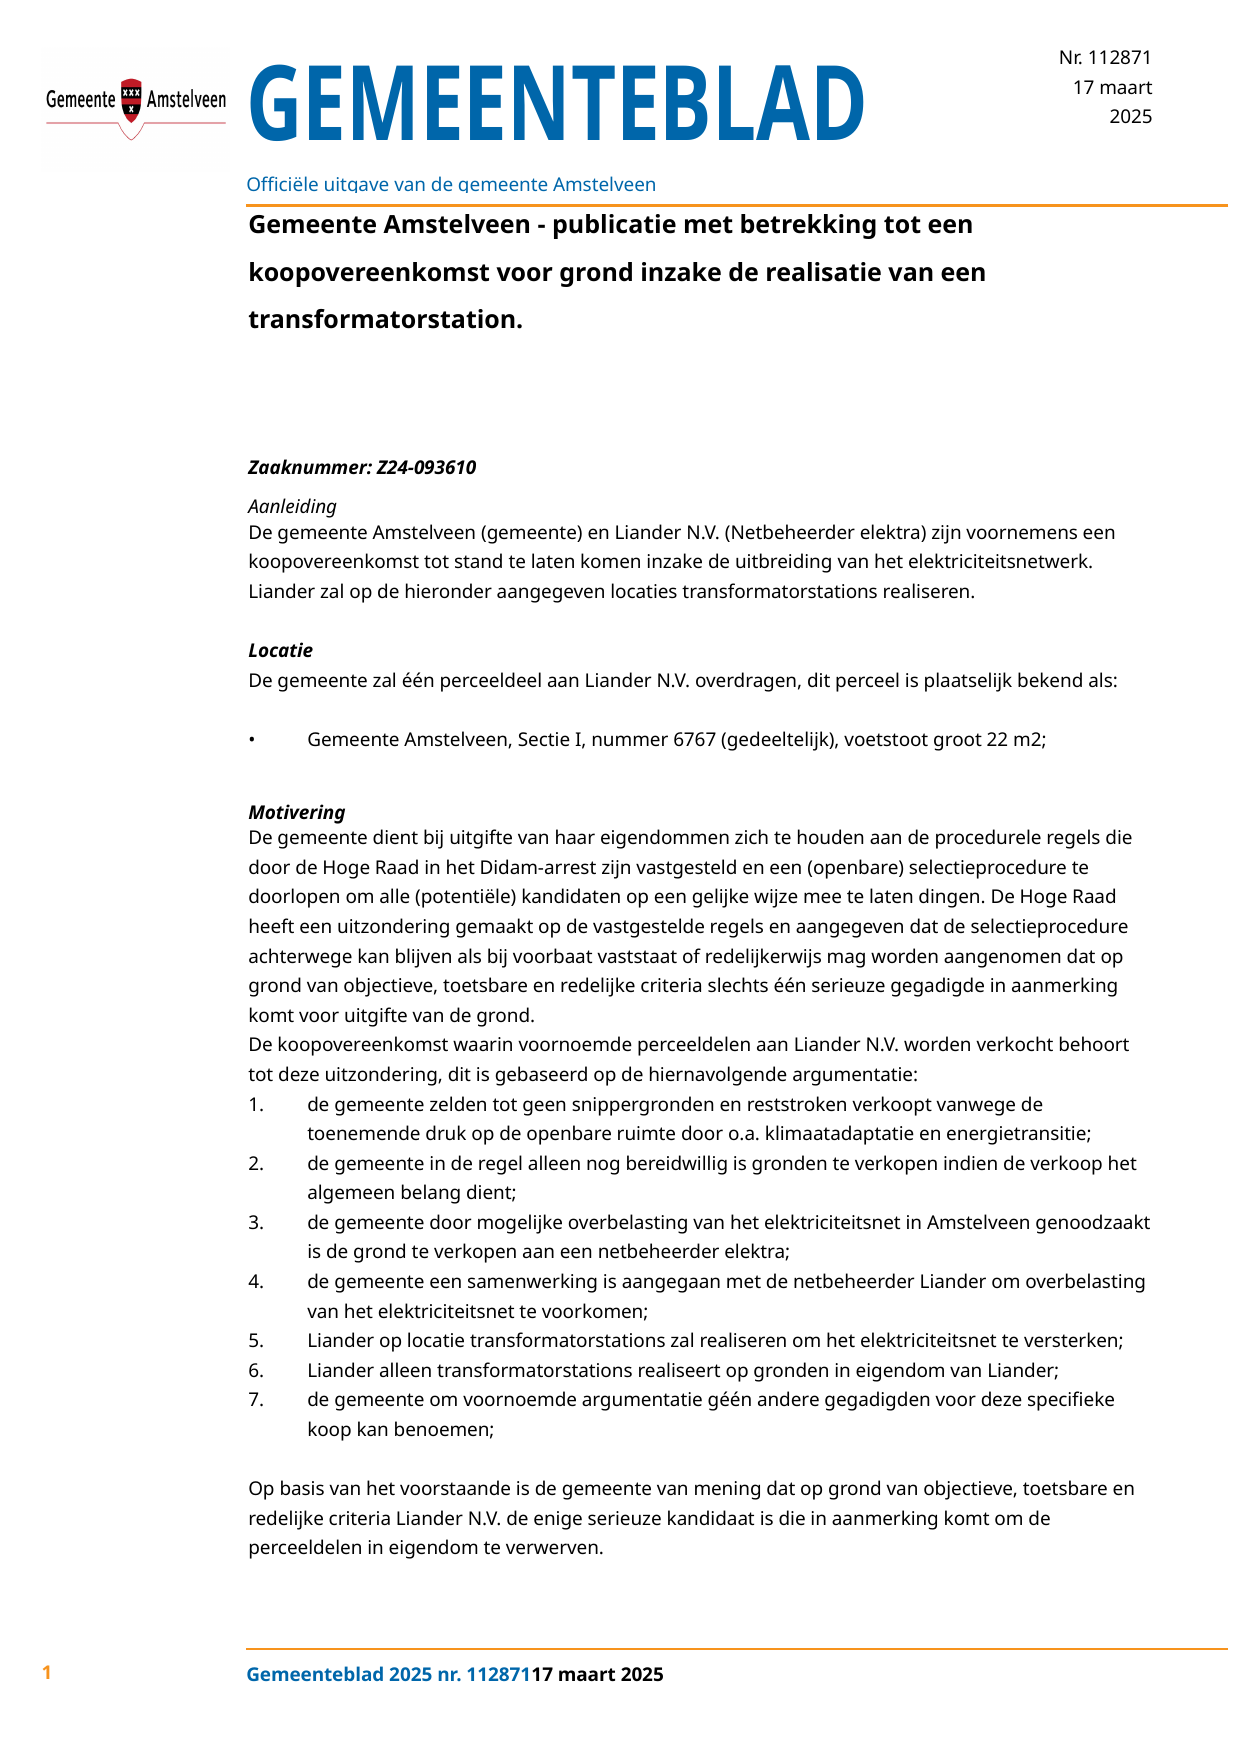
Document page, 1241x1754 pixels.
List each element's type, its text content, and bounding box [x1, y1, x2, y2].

list de gemeente om voornoemde argumentatie géén andere gegadigden voor deze specifieke koop kan benoemen; [248, 1387, 1152, 1442]
text De koopovereenkomst waarin voornoemde perceeldelen aan Liander N.V. worden verkocht behoort tot deze uitzondering, dit is gebaseerd op de hiernavolgende argumentatie: [248, 1032, 1152, 1087]
text Zaaknummer: Z24-093610 [248, 454, 1152, 480]
picture [41, 47, 231, 172]
text Gemeente Amstelveen - publicatie met betrekking tot een koopovereenkomst voor grond inzake de realisatie van een transformatorstation. [248, 207, 1152, 336]
list de gemeente zelden tot geen snippergronden en reststroken verkoopt vanwege de toenemende druk op de openbare ruimte door o.a. klimaatadaptatie en energietransitie; [248, 1091, 1152, 1146]
text Aanleiding [248, 493, 1152, 519]
list de gemeente door mogelijke overbelasting van het elektriciteitsnet in Amstelveen genoodzaakt is de grond te verkopen aan een netbeheerder elektra; [248, 1209, 1152, 1264]
text Motivering [248, 799, 1152, 824]
text Locatie [248, 637, 1152, 663]
text De gemeente Amstelveen (gemeente) en Liander N.V. (Netbeheerder elektra) zijn voornemens een koopovereenkomst tot stand te laten komen inzake de uitbreiding van het elektriciteitsnetwerk. Liander zal op de hieronder aangegeven locaties transformatorstations realiseren. [248, 519, 1152, 604]
list Liander alleen transformatorstations realiseert op gronden in eigendom van Liander; [248, 1357, 1152, 1383]
text Op basis van het voorstaande is de gemeente van mening dat op grond van objectieve, toetsbare en redelijke criteria Liander N.V. de enige serieuze kandidaat is die in aanmerking komt om de perceeldelen in eigendom te verwerven. [248, 1475, 1152, 1560]
list Gemeente Amstelveen, Sectie I, nummer 6767 (gedeeltelijk), voetstoot groot 22 m2; [248, 726, 1152, 752]
list Liander op locatie transformatorstations zal realiseren om het elektriciteitsnet te versterken; [248, 1327, 1152, 1353]
list de gemeente een samenwerking is aangegaan met de netbeheerder Liander om overbelasting van het elektriciteitsnet te voorkomen; [248, 1268, 1152, 1324]
text De gemeente dient bij uitgifte van haar eigendommen zich te houden aan de procedurele regels die door de Hoge Raad in het Didam-arrest zijn vastgesteld en een (openbare) selectieprocedure te doorlopen om alle (potentiële) kandidaten op een gelijke wijze mee te laten dingen. De Hoge Raad heeft een uitzondering gemaakt op de vastgestelde regels en aangegeven dat de selectieprocedure achterwege kan blijven als bij voorbaat vaststaat of redelijkerwijs mag worden aangenomen dat op grond van objectieve, toetsbare en redelijke criteria slechts één serieuze gegadigde in aanmerking komt voor uitgifte van de grond. [248, 824, 1152, 1028]
text De gemeente zal één perceeldeel aan Liander N.V. overdragen, dit perceel is plaatselijk bekend als: [248, 667, 1152, 693]
list de gemeente in de regel alleen nog bereidwillig is gronden te verkopen indien de verkoop het algemeen belang dient; [248, 1150, 1152, 1205]
